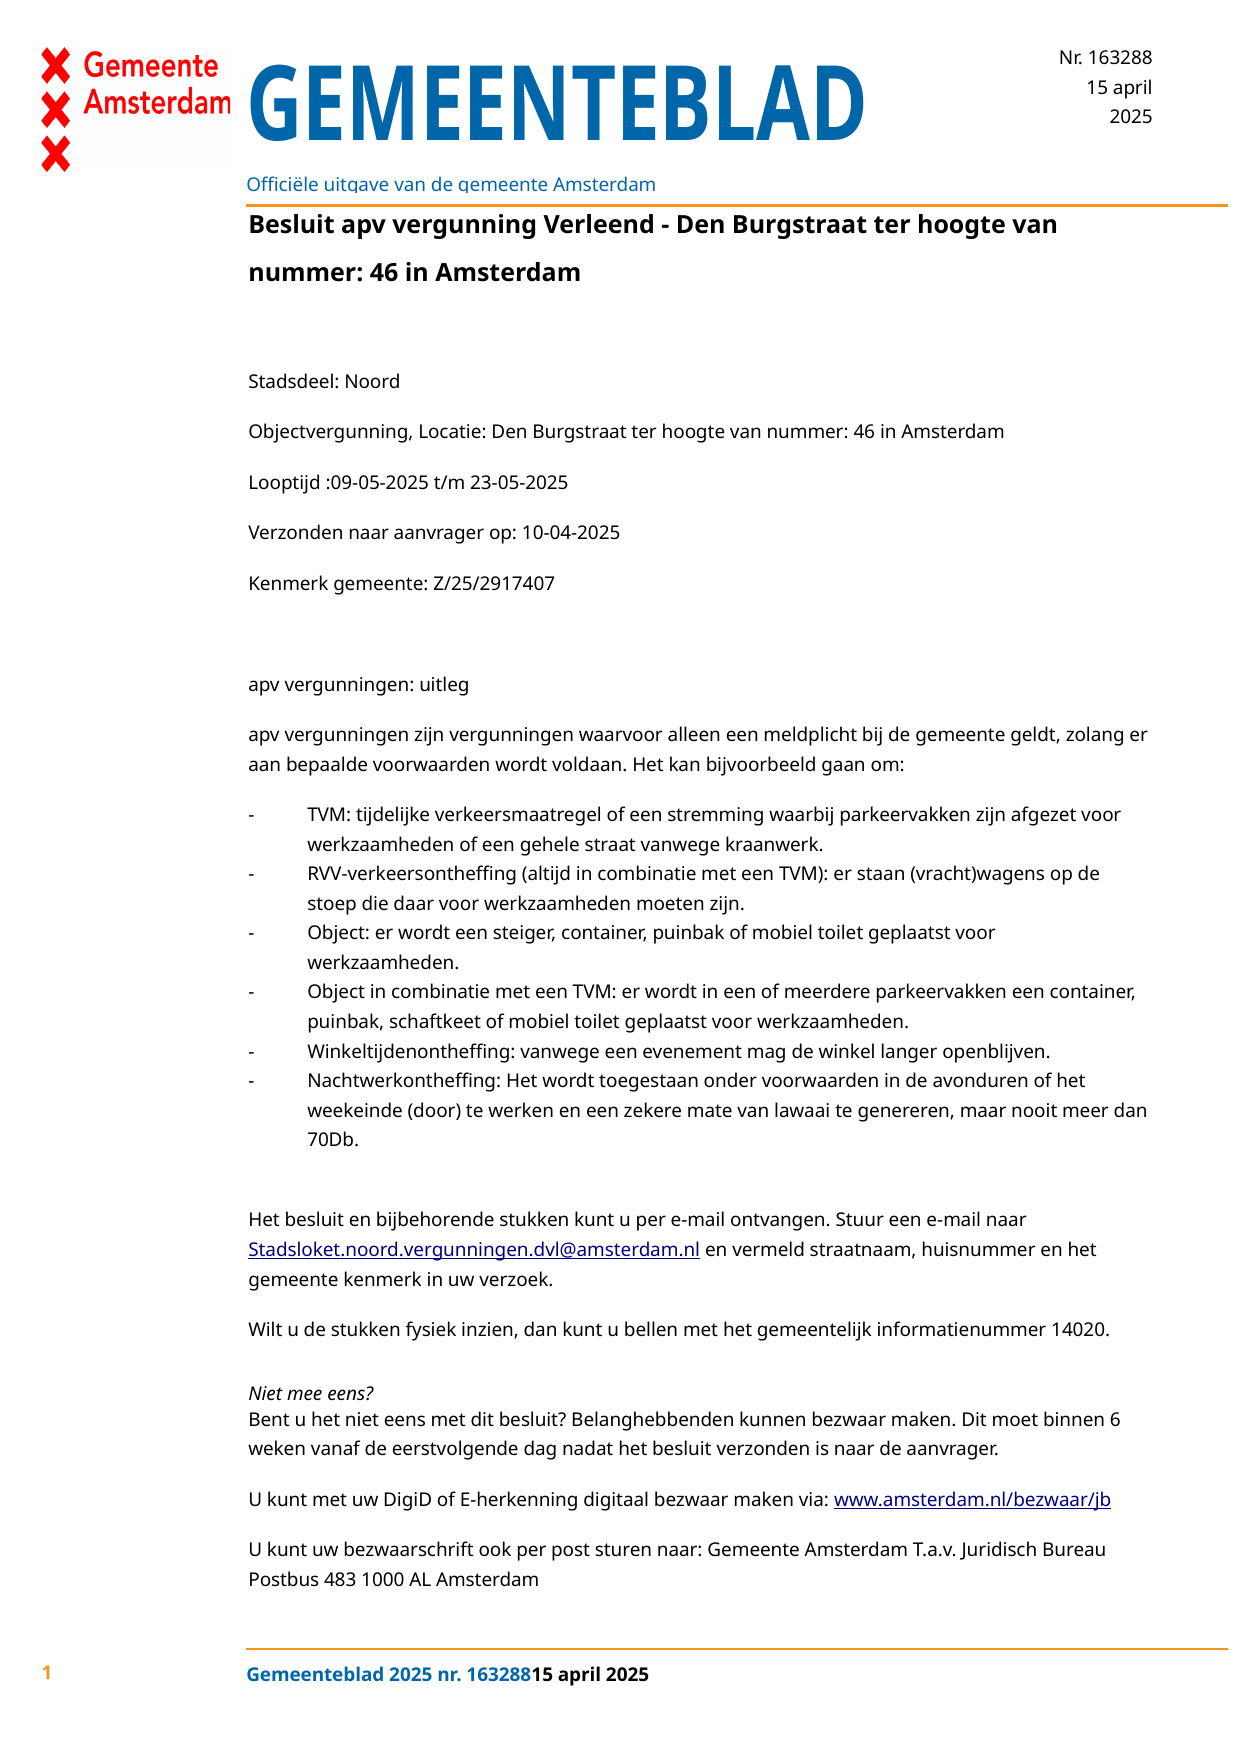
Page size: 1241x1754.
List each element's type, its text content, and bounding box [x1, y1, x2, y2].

text apv vergunningen zijn vergunningen waarvoor alleen een meldplicht bij de gemeente geldt, zolang er aan bepaalde voorwaarden wordt voldaan. Het kan bijvoorbeeld gaan om: [248, 721, 1152, 777]
text Niet mee eens? [248, 1380, 1152, 1406]
picture [41, 47, 231, 172]
list Nachtwerkontheffing: Het wordt toegestaan onder voorwaarden in de avonduren of het weekeinde (door) te werken en een zekere mate van lawaai te genereren, maar nooit meer dan 70Db. [248, 1067, 1152, 1152]
text Wilt u de stukken fysiek inzien, dan kunt u bellen met het gemeentelijk informatienummer 14020. [248, 1316, 1152, 1342]
text apv vergunningen: uitleg [248, 671, 1152, 697]
text Stadsdeel: Noord [248, 368, 1152, 394]
list RVV-verkeersontheffing (altijd in combinatie met een TVM): er staan (vracht)wagens op de stoep die daar voor werkzaamheden moeten zijn. [248, 860, 1152, 916]
text Bent u het niet eens met dit besluit? Belanghebbenden kunnen bezwaar maken. Dit moet binnen 6 weken vanaf de eerstvolgende dag nadat het besluit verzonden is naar de aanvrager. [248, 1406, 1152, 1461]
text Kenmerk gemeente: Z/25/2917407 [248, 570, 1152, 596]
text Het besluit en bijbehorende stukken kunt u per e-mail ontvangen. Stuur een e-mail naar Stadsloket.noord.vergunningen.dvl@amsterdam.nl en vermeld straatnaam, huisnummer en het gemeente kenmerk in uw verzoek. [248, 1207, 1152, 1292]
text Objectvergunning, Locatie: Den Burgstraat ter hoogte van nummer: 46 in Amsterdam [248, 419, 1152, 444]
text U kunt uw bezwaarschrift ook per post sturen naar: Gemeente Amsterdam T.a.v. Juridisch Bureau Postbus 483 1000 AL Amsterdam [248, 1536, 1152, 1592]
text Looptijd :09-05-2025 t/m 23-05-2025 [248, 469, 1152, 495]
list Object: er wordt een steiger, container, puinbak of mobiel toilet geplaatst voor werkzaamheden. [248, 919, 1152, 975]
list Object in combinatie met een TVM: er wordt in een of meerdere parkeervakken een container, puinbak, schaftkeet of mobiel toilet geplaatst voor werkzaamheden. [248, 979, 1152, 1034]
list Winkeltijdenontheffing: vanwege een evenement mag de winkel langer openblijven. [248, 1038, 1152, 1064]
list TVM: tijdelijke verkeersmaatregel of een stremming waarbij parkeervakken zijn afgezet voor werkzaamheden of een gehele straat vanwege kraanwerk. [248, 801, 1152, 857]
text Verzonden naar aanvrager op: 10-04-2025 [248, 519, 1152, 545]
text Besluit apv vergunning Verleend - Den Burgstraat ter hoogte van nummer: 46 in Amsterdam [248, 207, 1152, 288]
text U kunt met uw DigiD of E-herkenning digitaal bezwaar maken via: www.amsterdam.nl/bezwaar/jb [248, 1486, 1152, 1512]
